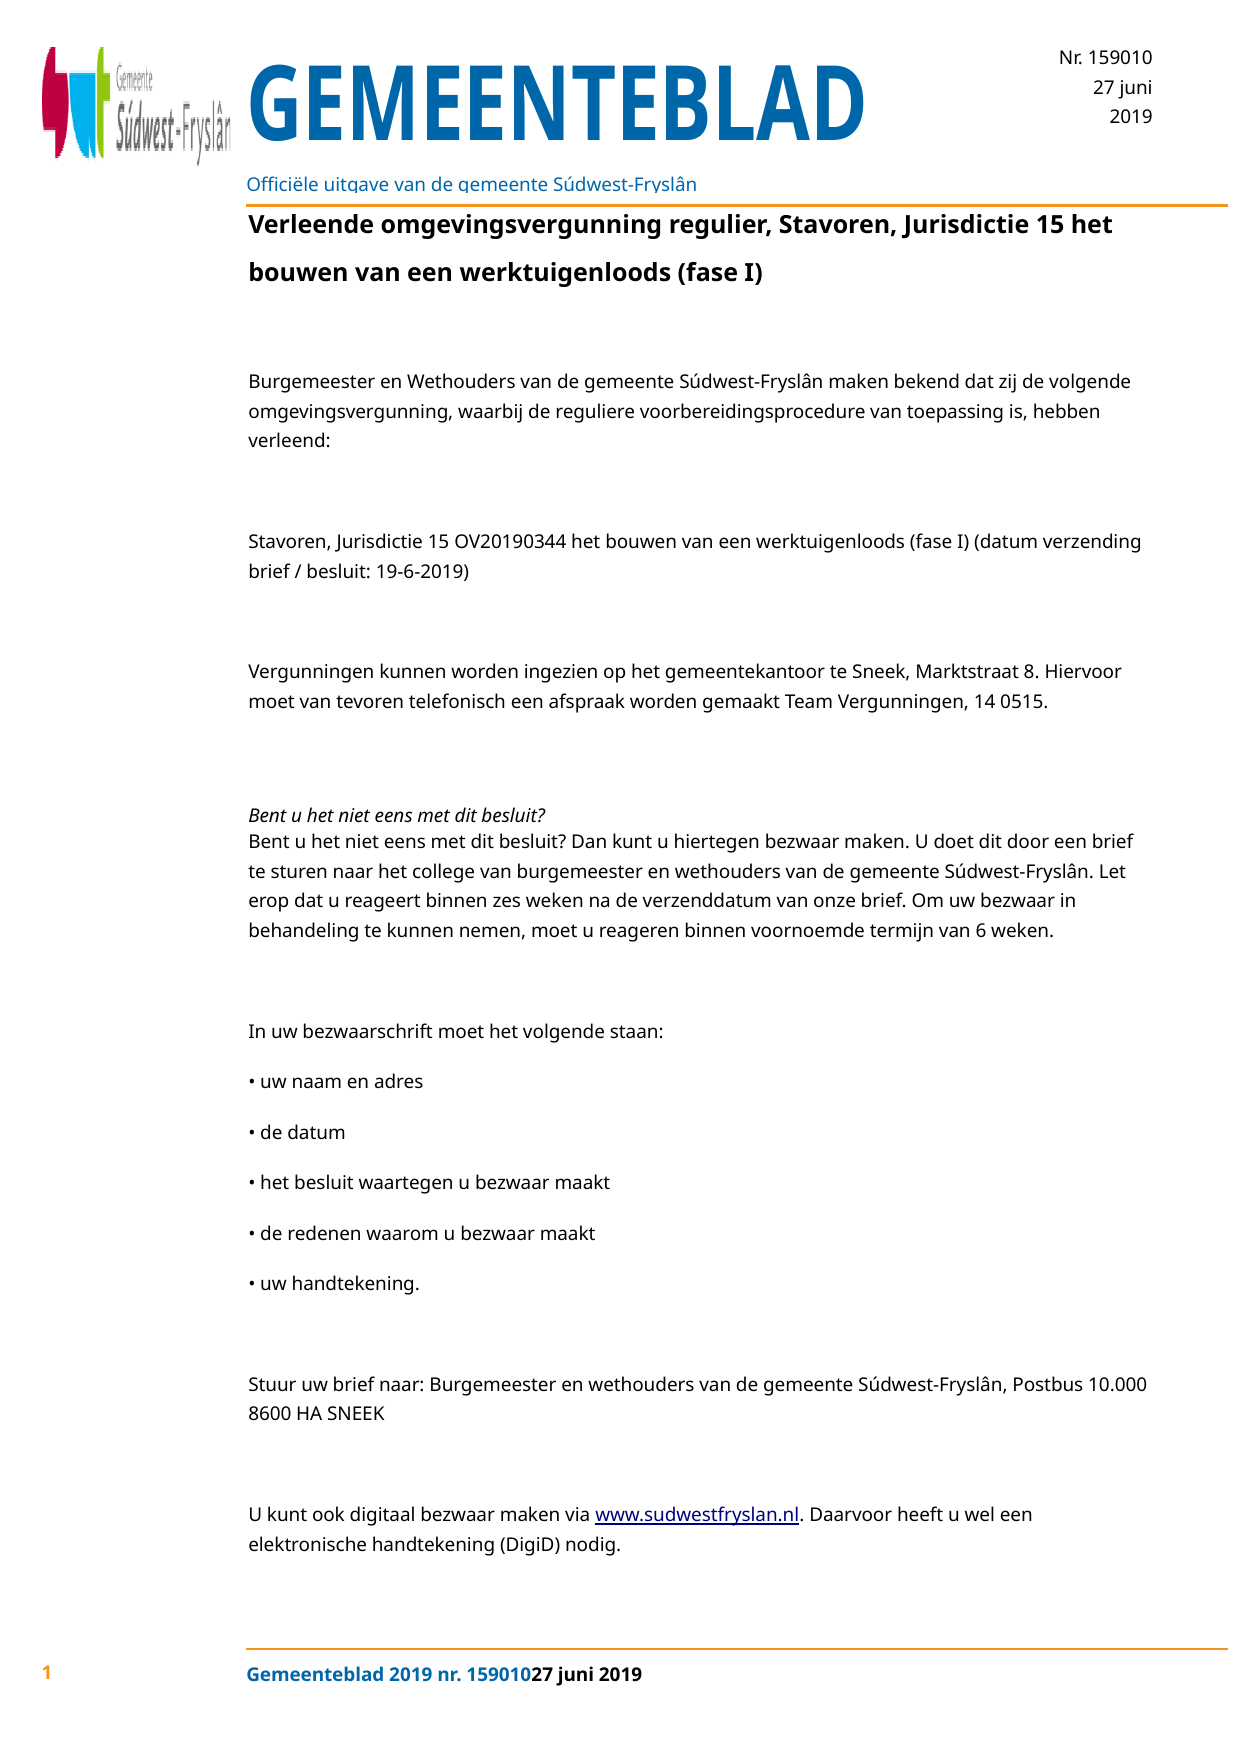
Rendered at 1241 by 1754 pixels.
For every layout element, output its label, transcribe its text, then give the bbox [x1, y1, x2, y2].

text Bent u het niet eens met dit besluit? [248, 803, 1152, 828]
text • uw naam en adres [248, 1068, 1152, 1094]
text • de datum [248, 1119, 1152, 1144]
picture [41, 47, 231, 172]
text Vergunningen kunnen worden ingezien op het gemeentekantoor te Sneek, Marktstraat 8. Hiervoor moet van tevoren telefonisch een afspraak worden gemaakt Team Vergunningen, 14 0515. [248, 659, 1152, 714]
text Burgemeester en Wethouders van de gemeente Súdwest-Fryslân maken bekend dat zij de volgende omgevingsvergunning, waarbij de reguliere voorbereidingsprocedure van toepassing is, hebben verleend: [248, 368, 1152, 453]
text Bent u het niet eens met dit besluit? Dan kunt u hiertegen bezwaar maken. U doet dit door een brief te sturen naar het college van burgemeester en wethouders van de gemeente Súdwest-Fryslân. Let erop dat u reageert binnen zes weken na de verzenddatum van onze brief. Om uw bezwaar in behandeling te kunnen nemen, moet u reageren binnen voornoemde termijn van 6 weken. [248, 828, 1152, 943]
text Stuur uw brief naar: Burgemeester en wethouders van de gemeente Súdwest-Fryslân, Postbus 10.000 8600 HA SNEEK [248, 1371, 1152, 1426]
text • de redenen waarom u bezwaar maakt [248, 1220, 1152, 1245]
text U kunt ook digitaal bezwaar maken via www.sudwestfryslan.nl. Daarvoor heeft u wel een elektronische handtekening (DigiD) nodig. [248, 1501, 1152, 1557]
text • uw handtekening. [248, 1270, 1152, 1296]
text Verleende omgevingsvergunning regulier, Stavoren, Jurisdictie 15 het bouwen van een werktuigenloods (fase I) [248, 207, 1152, 288]
text Stavoren, Jurisdictie 15 OV20190344 het bouwen van een werktuigenloods (fase I) (datum verzending brief / besluit: 19-6-2019) [248, 528, 1152, 584]
text • het besluit waartegen u bezwaar maakt [248, 1169, 1152, 1195]
text In uw bezwaarschrift moet het volgende staan: [248, 1018, 1152, 1044]
